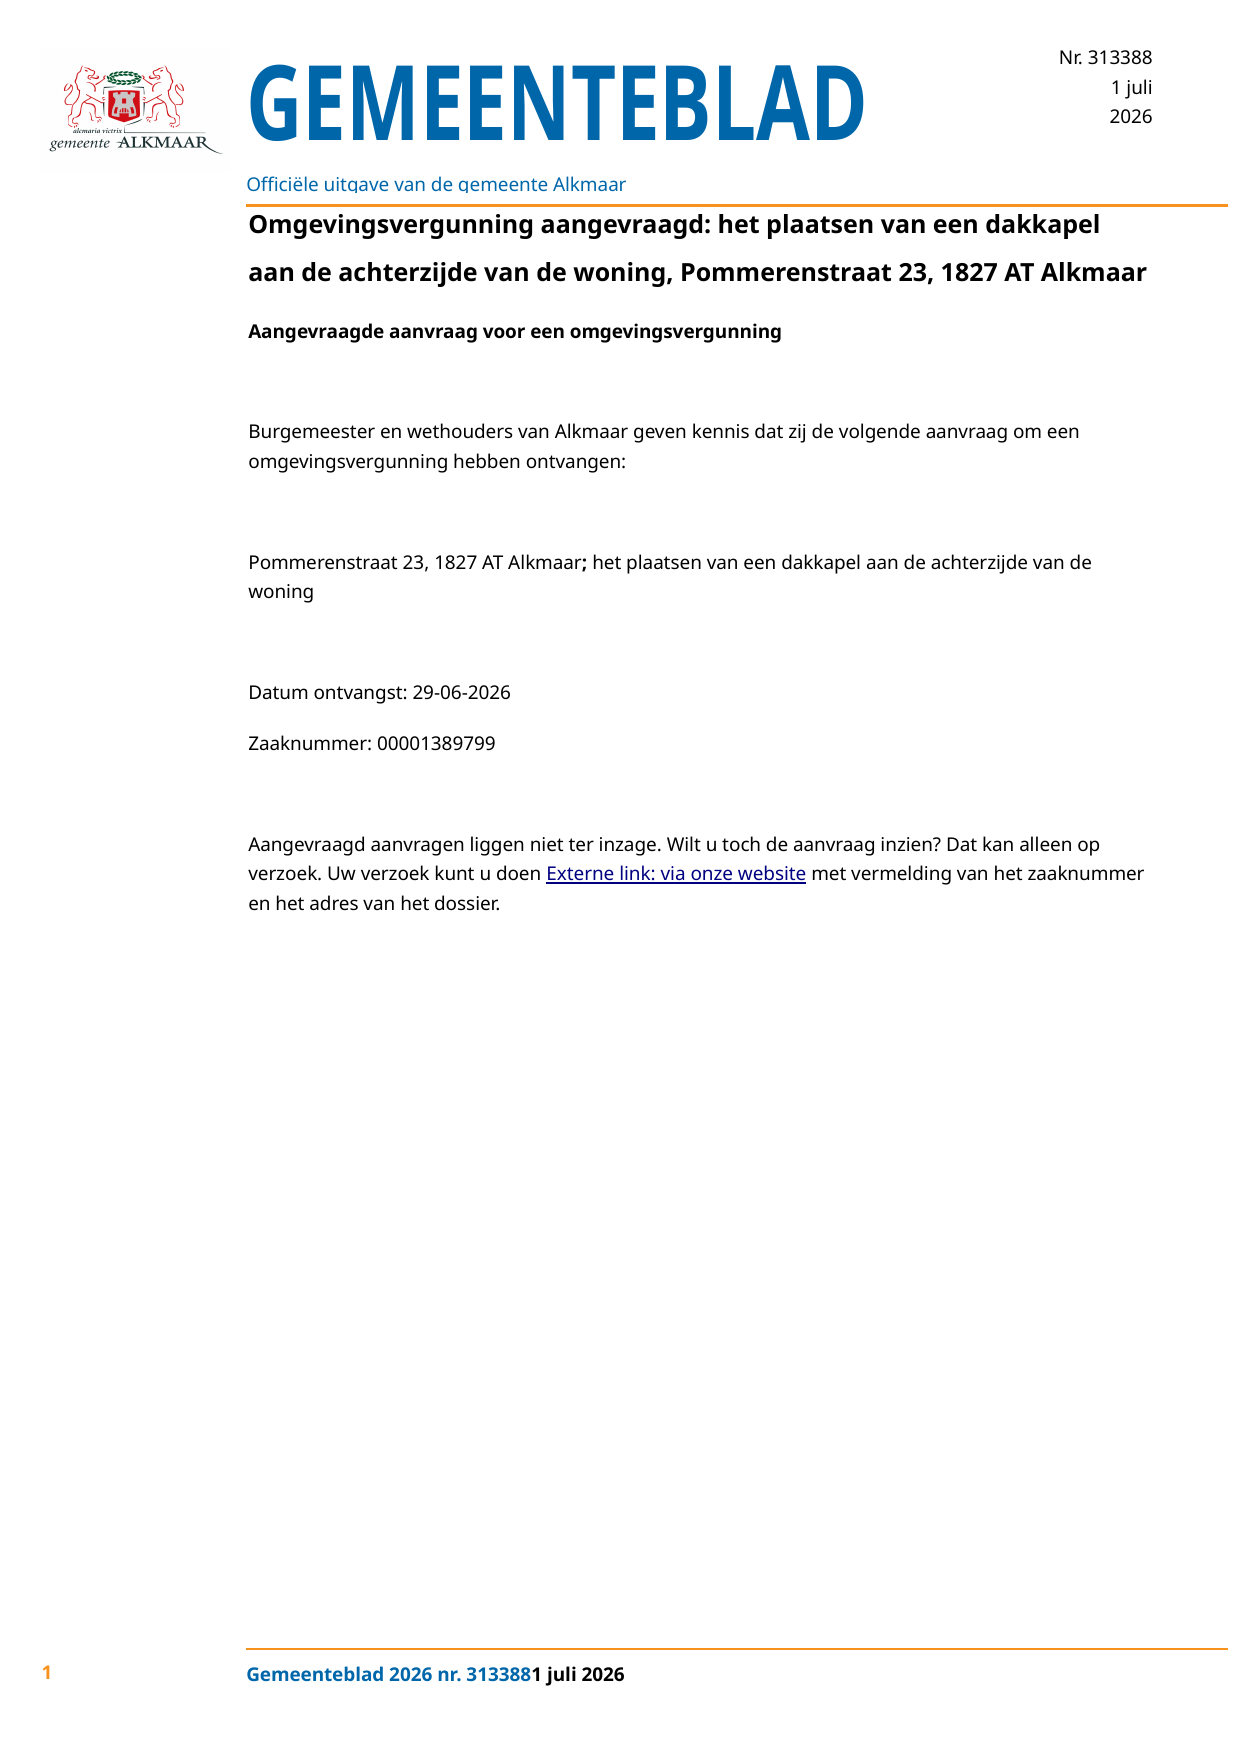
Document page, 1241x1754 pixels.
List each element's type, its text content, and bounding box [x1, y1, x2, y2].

text Aangevraagde aanvraag voor een omgevingsvergunning [248, 318, 1152, 344]
text Aangevraagd aanvragen liggen niet ter inzage. Wilt u toch de aanvraag inzien? Dat kan alleen op verzoek. Uw verzoek kunt u doen Externe link: via onze website met vermelding van het zaaknummer en het adres van het dossier. [248, 831, 1152, 916]
picture [41, 47, 231, 172]
text Omgevingsvergunning aangevraagd: het plaatsen van een dakkapel aan de achterzijde van de woning, Pommerenstraat 23, 1827 AT Alkmaar [248, 207, 1152, 288]
text Datum ontvangst: 29-06-2026 [248, 679, 1152, 705]
text Zaaknummer: 00001389799 [248, 730, 1152, 756]
text Pommerenstraat 23, 1827 AT Alkmaar; het plaatsen van een dakkapel aan de achterzijde van de woning [248, 549, 1152, 604]
text Burgemeester en wethouders van Alkmaar geven kennis dat zij de volgende aanvraag om een omgevingsvergunning hebben ontvangen: [248, 419, 1152, 474]
